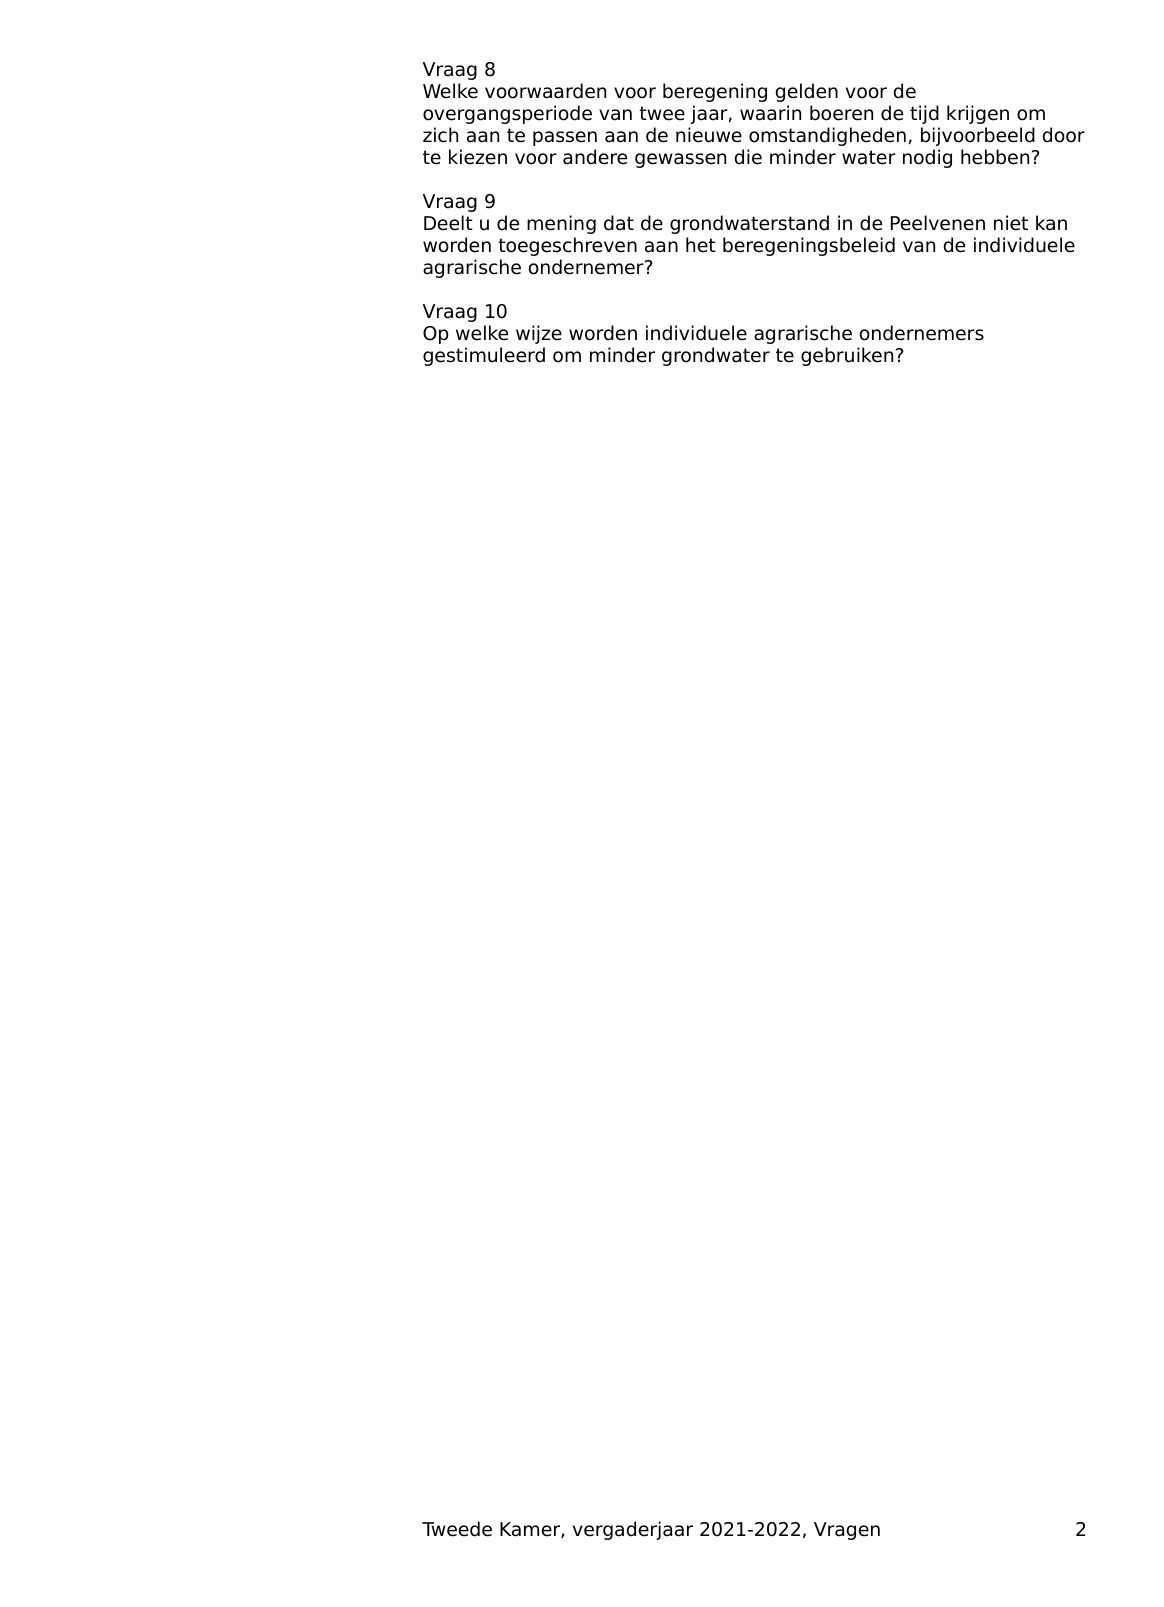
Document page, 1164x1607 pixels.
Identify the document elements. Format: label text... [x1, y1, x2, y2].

text Op welke wijze worden individuele agrarische ondernemers gestimuleerd om minder grondwater te gebruiken? [422, 323, 1087, 367]
text Vraag 9 [422, 191, 1087, 213]
text Vraag 8 [422, 59, 1087, 81]
text Vraag 10 [422, 301, 1087, 323]
text Deelt u de mening dat de grondwaterstand in de Peelvenen niet kan worden toegeschreven aan het beregeningsbeleid van de individuele agrarische ondernemer? [422, 213, 1087, 279]
text Welke voorwaarden voor beregening gelden voor de overgangsperiode van twee jaar, waarin boeren de tijd krijgen om zich aan te passen aan de nieuwe omstandigheden, bijvoorbeeld door te kiezen voor andere gewassen die minder water nodig hebben? [422, 81, 1087, 169]
